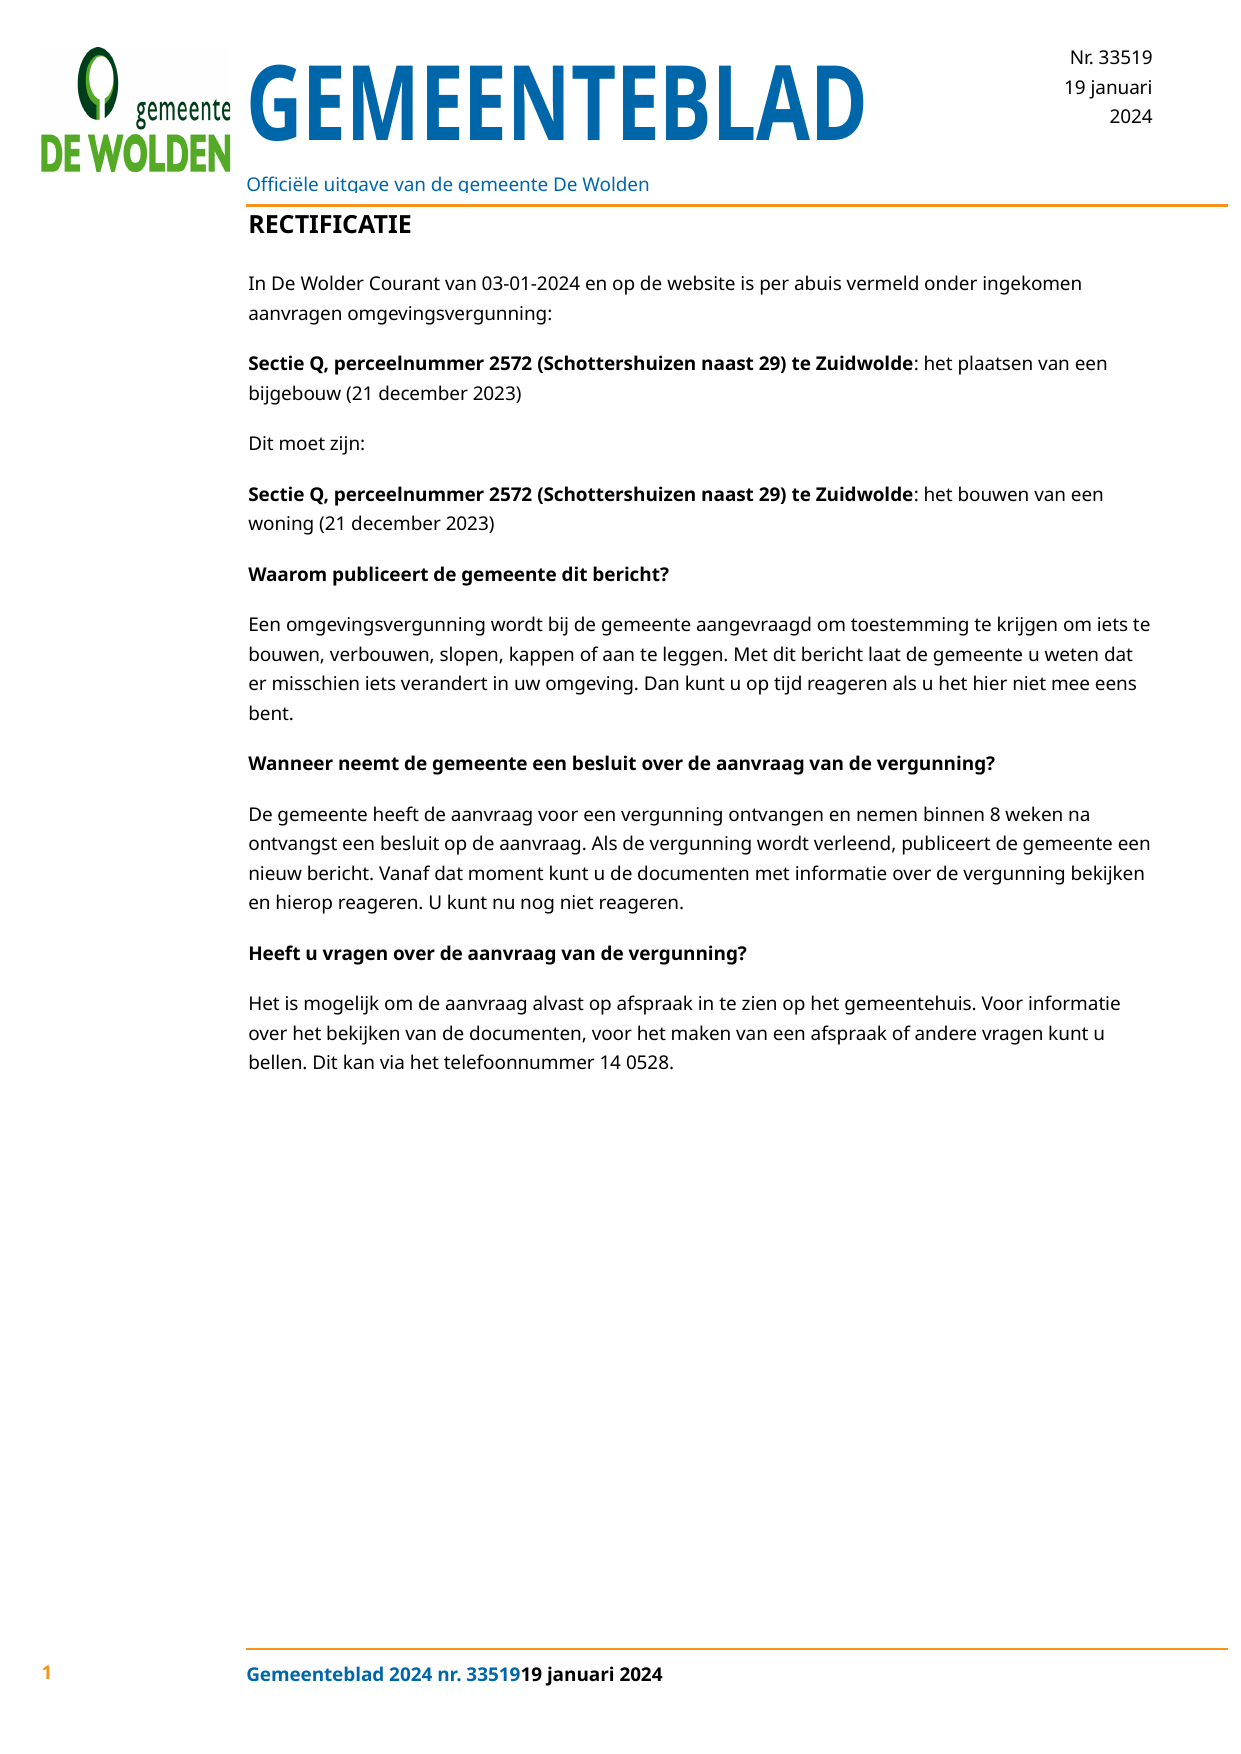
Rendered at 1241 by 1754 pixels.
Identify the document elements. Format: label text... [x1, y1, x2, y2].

text RECTIFICATIE [248, 207, 1152, 241]
text Het is mogelijk om de aanvraag alvast op afspraak in te zien op het gemeentehuis. Voor informatie over het bekijken van de documenten, voor het maken van een afspraak of andere vragen kunt u bellen. Dit kan via het telefoonnummer 14 0528. [248, 990, 1152, 1075]
text Sectie Q, perceelnummer 2572 (Schottershuizen naast 29) te Zuidwolde: het plaatsen van een bijgebouw (21 december 2023) [248, 350, 1152, 406]
text Waarom publiceert de gemeente dit bericht? [248, 561, 1152, 586]
text Heeft u vragen over de aanvraag van de vergunning? [248, 940, 1152, 966]
picture [41, 47, 231, 172]
text In De Wolder Courant van 03-01-2024 en op de website is per abuis vermeld onder ingekomen aanvragen omgevingsvergunning: [248, 270, 1152, 326]
text Een omgevingsvergunning wordt bij de gemeente aangevraagd om toestemming te krijgen om iets te bouwen, verbouwen, slopen, kappen of aan te leggen. Met dit bericht laat de gemeente u weten dat er misschien iets verandert in uw omgeving. Dan kunt u op tijd reageren als u het hier niet mee eens bent. [248, 611, 1152, 726]
text Dit moet zijn: [248, 430, 1152, 456]
text Wanneer neemt de gemeente een besluit over de aanvraag van de vergunning? [248, 750, 1152, 776]
text Sectie Q, perceelnummer 2572 (Schottershuizen naast 29) te Zuidwolde: het bouwen van een woning (21 december 2023) [248, 481, 1152, 536]
text De gemeente heeft de aanvraag voor een vergunning ontvangen en nemen binnen 8 weken na ontvangst een besluit op de aanvraag. Als de vergunning wordt verleend, publiceert de gemeente een nieuw bericht. Vanaf dat moment kunt u de documenten met informatie over de vergunning bekijken en hierop reageren. U kunt nu nog niet reageren. [248, 801, 1152, 915]
